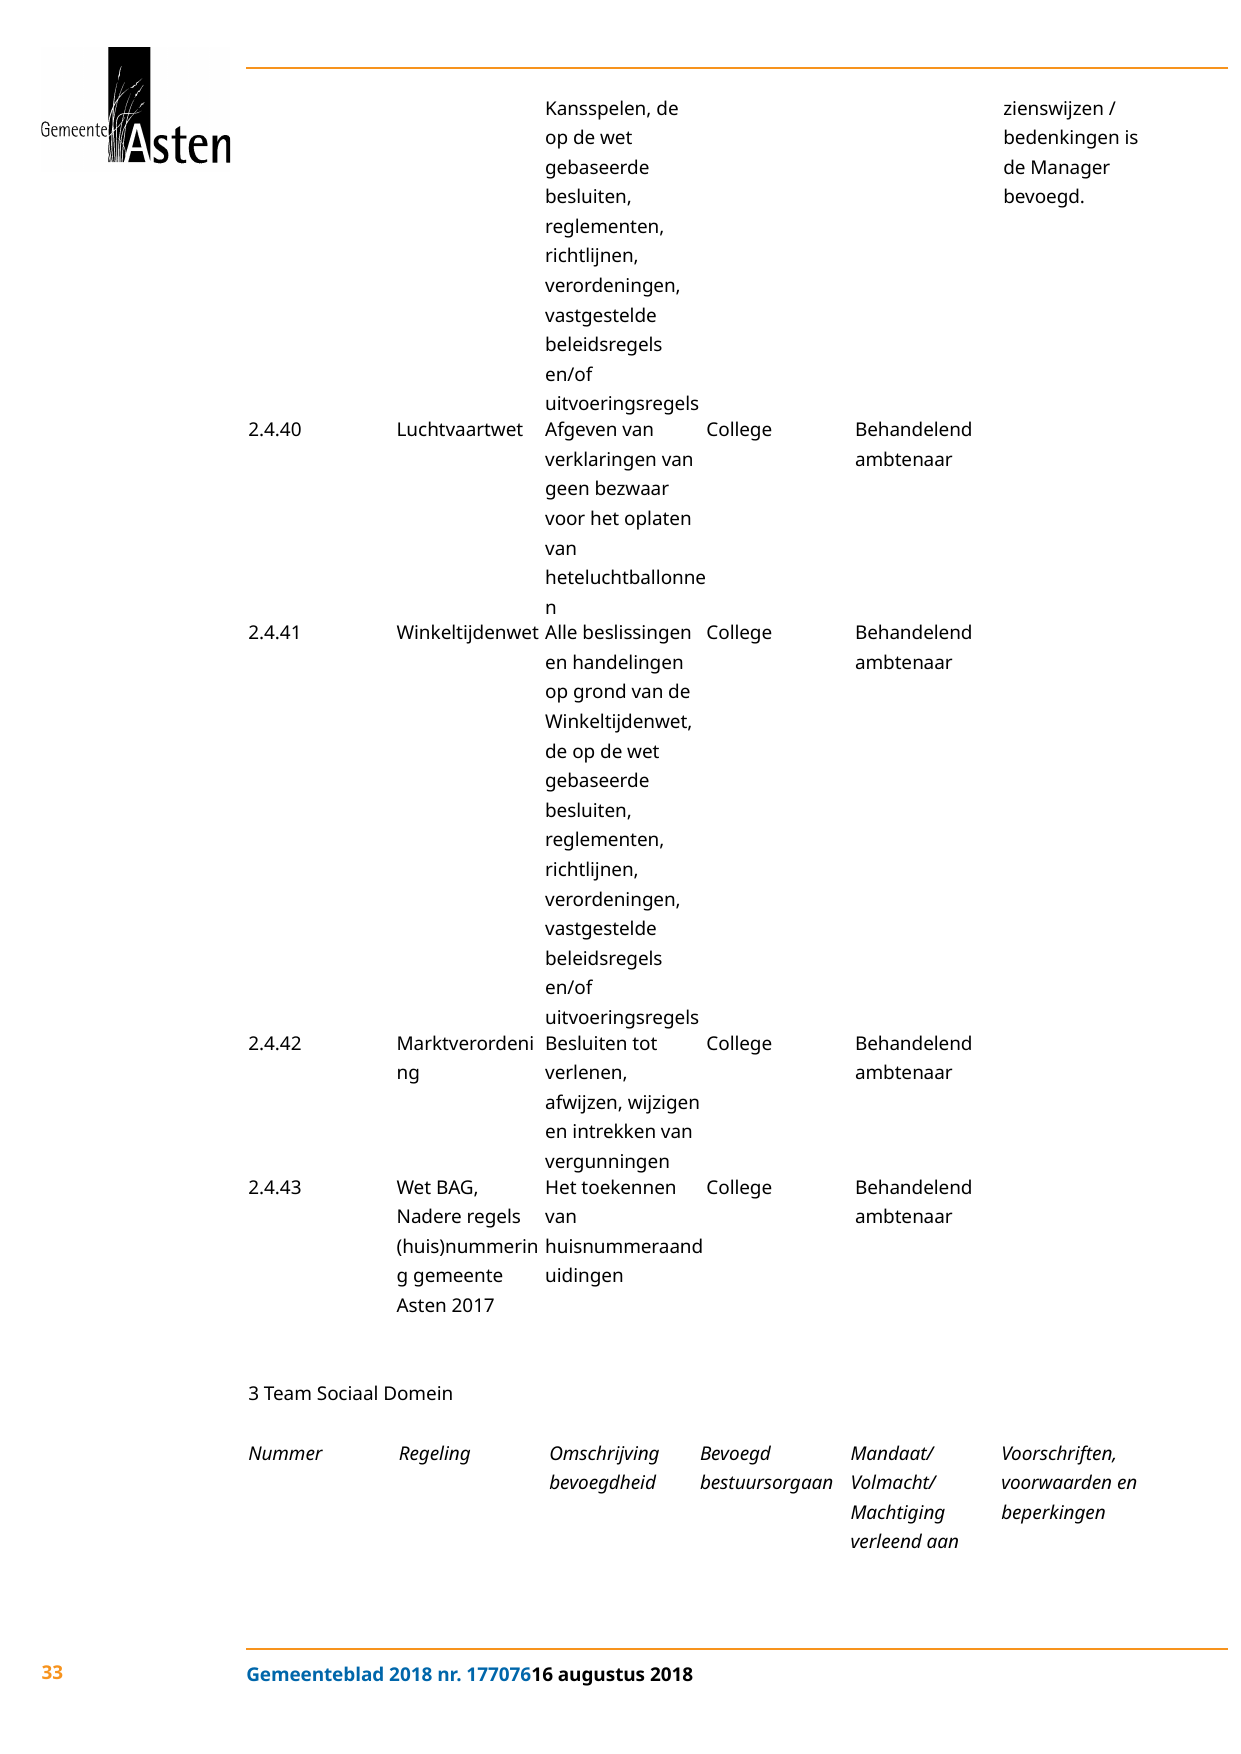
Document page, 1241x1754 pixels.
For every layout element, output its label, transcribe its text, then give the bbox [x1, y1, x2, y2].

table_cell [1003, 416, 1152, 619]
table_header Regeling [399, 1440, 549, 1584]
table_cell College [706, 620, 855, 1030]
table_header Voorschriften, voorwaarden en beperkingen [1001, 1440, 1152, 1584]
table_cell Behandelend ambtenaar [855, 416, 1003, 619]
table_header Omschrijving bevoegdheid [549, 1440, 700, 1584]
table_cell 2.4.40 [248, 416, 396, 619]
table_cell College [706, 416, 855, 619]
picture [41, 47, 231, 172]
table_cell zienswijzen / bedenkingen is de Manager bevoegd. [1003, 95, 1152, 416]
table_cell 2.4.41 [248, 620, 396, 1030]
table_cell [855, 95, 1003, 416]
table_cell [1003, 1174, 1152, 1318]
table_cell [248, 95, 396, 416]
table_cell Behandelend ambtenaar [855, 620, 1003, 1030]
table_cell College [706, 1030, 855, 1174]
table_cell 2.4.43 [248, 1174, 396, 1318]
table_cell Besluiten tot verlenen, afwijzen, wijzigen en intrekken van vergunningen [545, 1030, 706, 1174]
table_cell Alle beslissingen en handelingen op grond van de Winkeltijdenwet, de op de wet gebaseerde besluiten, reglementen, richtlijnen, verordeningen, vastgestelde beleidsregels en/of uitvoeringsregels [545, 620, 706, 1030]
table_header Bevoegd bestuursorgaan [700, 1440, 850, 1584]
table_cell Marktverordening [396, 1030, 545, 1174]
table_cell [396, 95, 545, 416]
table_cell Kansspelen, de op de wet gebaseerde besluiten, reglementen, richtlijnen, verordeningen, vastgestelde beleidsregels en/of uitvoeringsregels [545, 95, 706, 416]
table_cell Winkeltijdenwet [396, 620, 545, 1030]
table_cell Behandelend ambtenaar [855, 1174, 1003, 1318]
table_cell Het toekennen van huisnummeraanduidingen [545, 1174, 706, 1318]
table_cell Luchtvaartwet [396, 416, 545, 619]
table_cell Wet BAG, Nadere regels (huis)nummering gemeente Asten 2017 [396, 1174, 545, 1318]
text 3 Team Sociaal Domein [248, 1380, 1152, 1406]
table_cell 2.4.42 [248, 1030, 396, 1174]
table_header Mandaat/ Volmacht/ Machtiging verleend aan [850, 1440, 1001, 1584]
table_cell Afgeven van verklaringen van geen bezwaar voor het oplaten van heteluchtballonnen [545, 416, 706, 619]
table_cell College [706, 1174, 855, 1318]
table_cell [706, 95, 855, 416]
table_cell Behandelend ambtenaar [855, 1030, 1003, 1174]
table_cell [1003, 1030, 1152, 1174]
table_cell [1003, 620, 1152, 1030]
table_header Nummer [248, 1440, 398, 1584]
